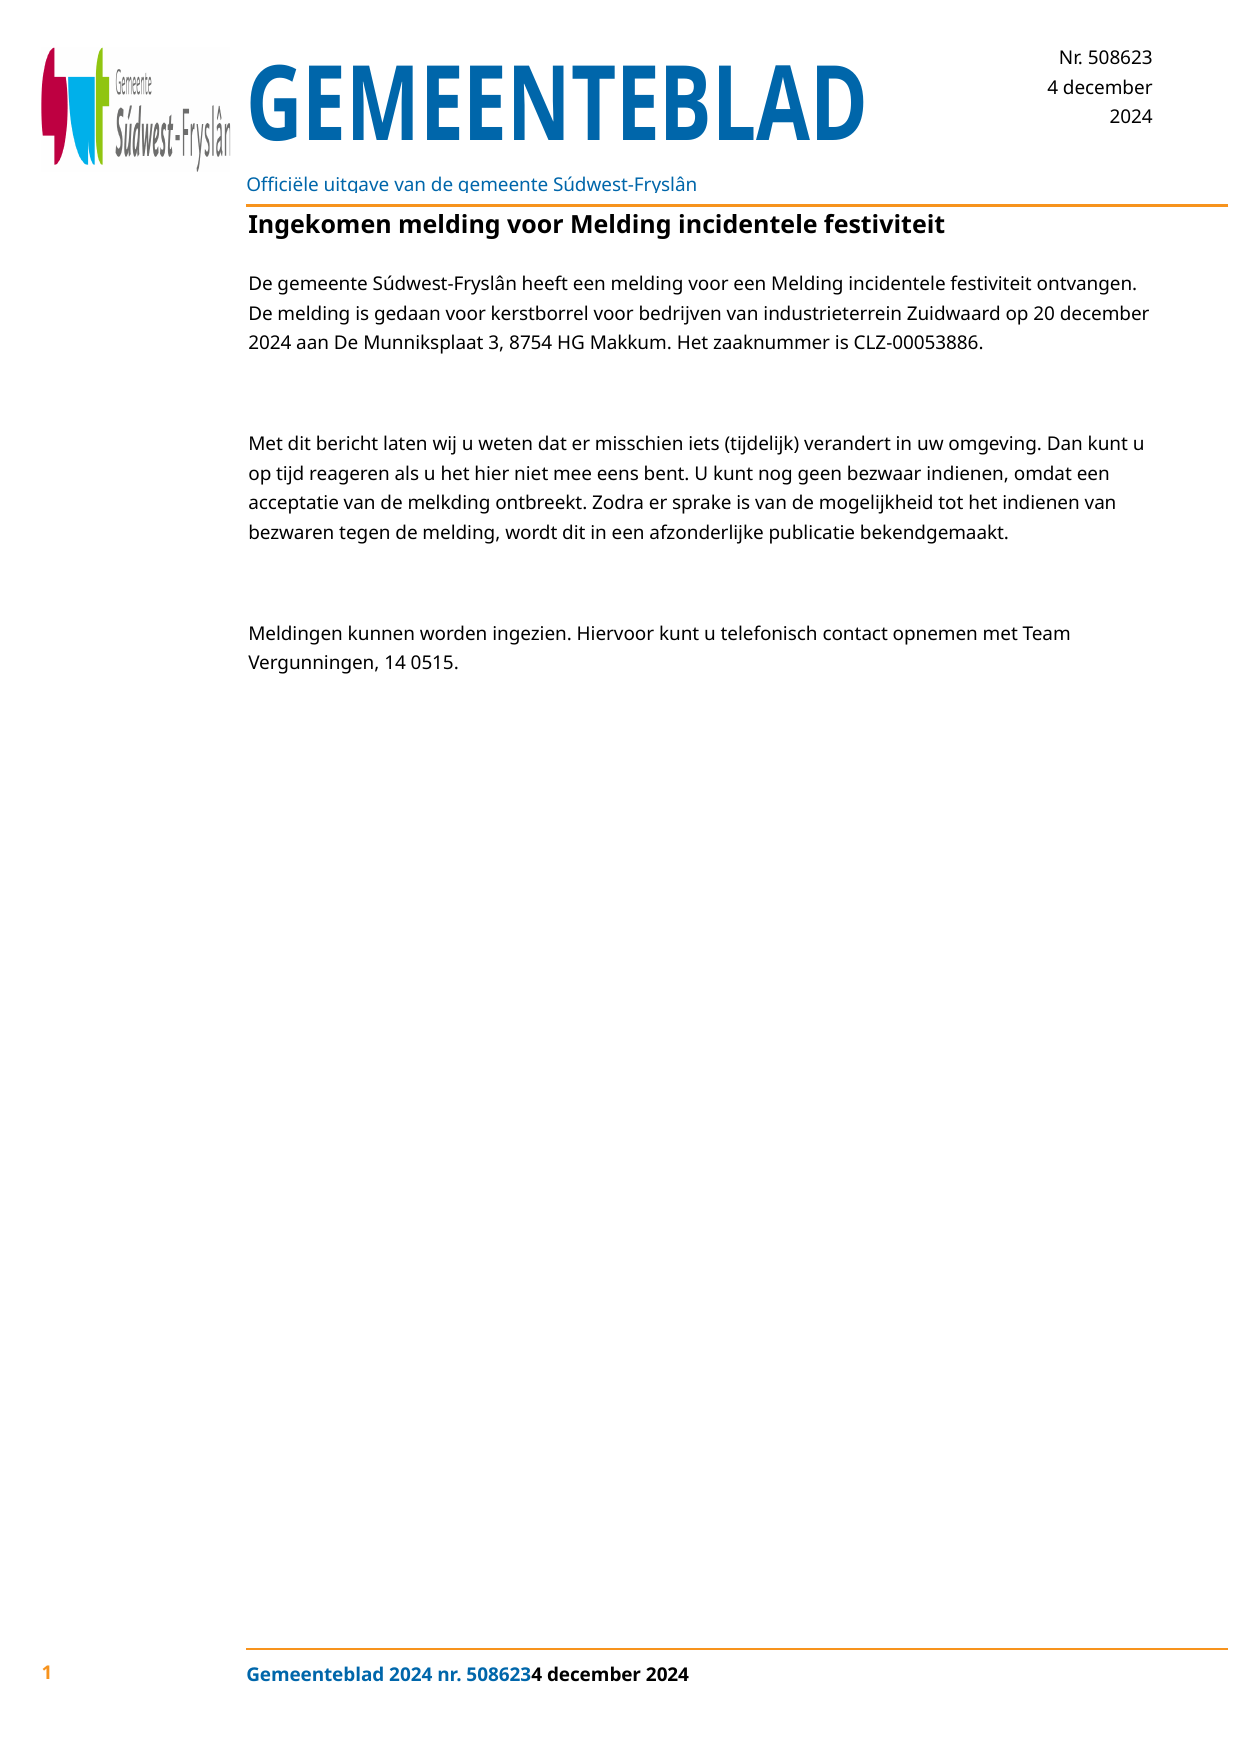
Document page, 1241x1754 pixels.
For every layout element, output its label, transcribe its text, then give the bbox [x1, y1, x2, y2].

text Met dit bericht laten wij u weten dat er misschien iets (tijdelijk) verandert in uw omgeving. Dan kunt u op tijd reageren als u het hier niet mee eens bent. U kunt nog geen bezwaar indienen, omdat een acceptatie van de melkding ontbreekt. Zodra er sprake is van de mogelijkheid tot het indienen van bezwaren tegen de melding, wordt dit in een afzonderlijke publicatie bekendgemaakt. [248, 430, 1152, 545]
text Ingekomen melding voor Melding incidentele festiviteit [248, 207, 1152, 241]
text De gemeente Súdwest-Fryslân heeft een melding voor een Melding incidentele festiviteit ontvangen. De melding is gedaan voor kerstborrel voor bedrijven van industrieterrein Zuidwaard op 20 december 2024 aan De Munniksplaat 3, 8754 HG Makkum. Het zaaknummer is CLZ-00053886. [248, 270, 1152, 355]
text Meldingen kunnen worden ingezien. Hiervoor kunt u telefonisch contact opnemen met Team Vergunningen, 14 0515. [248, 620, 1152, 675]
picture [41, 47, 231, 172]
